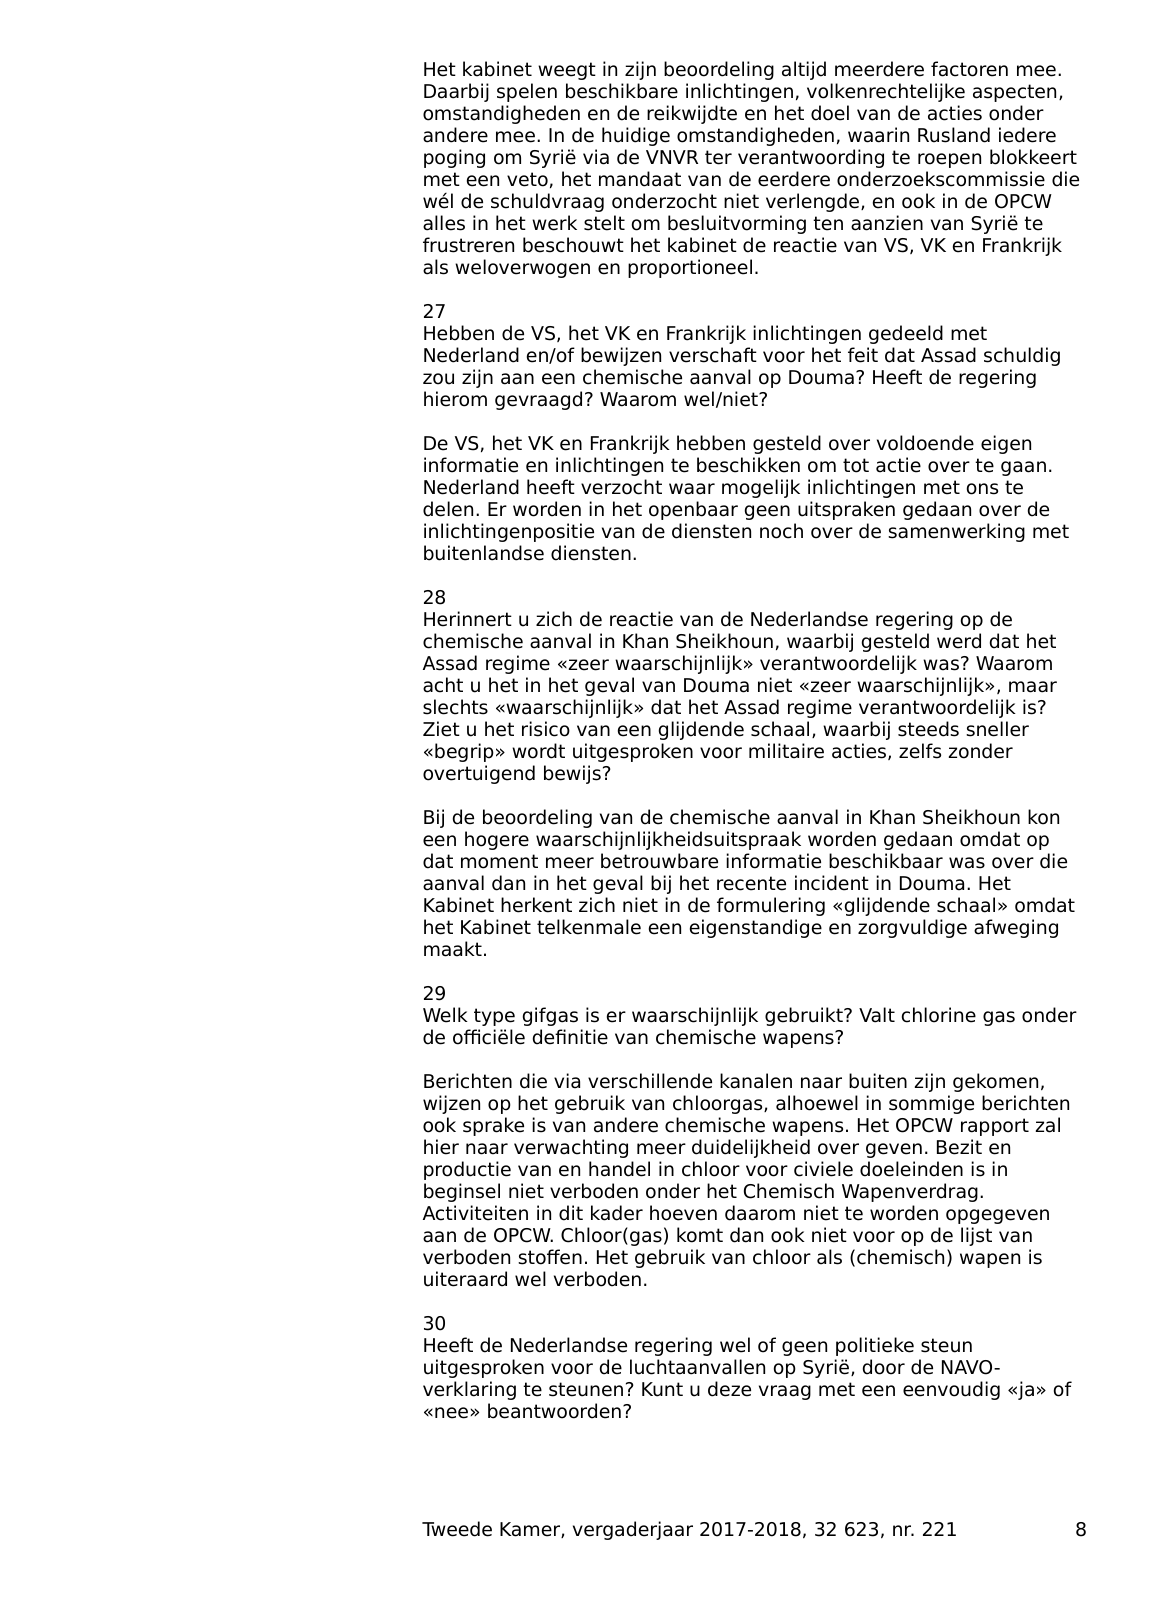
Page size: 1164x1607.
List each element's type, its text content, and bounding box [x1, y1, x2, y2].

text Hebben de VS, het VK en Frankrijk inlichtingen gedeeld met Nederland en/of bewijzen verschaft voor het feit dat Assad schuldig zou zijn aan een chemische aanval op Douma? Heeft de regering hierom gevraagd? Waarom wel/niet? [422, 323, 1087, 411]
text 30 [422, 1313, 1087, 1335]
text Berichten die via verschillende kanalen naar buiten zijn gekomen, wijzen op het gebruik van chloorgas, alhoewel in sommige berichten ook sprake is van andere chemische wapens. Het OPCW rapport zal hier naar verwachting meer duidelijkheid over geven. Bezit en productie van en handel in chloor voor civiele doeleinden is in beginsel niet verboden onder het Chemisch Wapenverdrag. Activiteiten in dit kader hoeven daarom niet te worden opgegeven aan de OPCW. Chloor(gas) komt dan ook niet voor op de lijst van verboden stoffen. Het gebruik van chloor als (chemisch) wapen is uiteraard wel verboden. [422, 1071, 1087, 1291]
text Het kabinet weegt in zijn beoordeling altijd meerdere factoren mee. Daarbij spelen beschikbare inlichtingen, volkenrechtelijke aspecten, omstandigheden en de reikwijdte en het doel van de acties onder andere mee. In de huidige omstandigheden, waarin Rusland iedere poging om Syrië via de VNVR ter verantwoording te roepen blokkeert met een veto, het mandaat van de eerdere onderzoekscommissie die wél de schuldvraag onderzocht niet verlengde, en ook in de OPCW alles in het werk stelt om besluitvorming ten aanzien van Syrië te frustreren beschouwt het kabinet de reactie van VS, VK en Frankrijk als weloverwogen en proportioneel. [422, 59, 1087, 279]
text Herinnert u zich de reactie van de Nederlandse regering op de chemische aanval in Khan Sheikhoun, waarbij gesteld werd dat het Assad regime «zeer waarschijnlijk» verantwoordelijk was? Waarom acht u het in het geval van Douma niet «zeer waarschijnlijk», maar slechts «waarschijnlijk» dat het Assad regime verantwoordelijk is? Ziet u het risico van een glijdende schaal, waarbij steeds sneller «begrip» wordt uitgesproken voor militaire acties, zelfs zonder overtuigend bewijs? [422, 609, 1087, 785]
text 27 [422, 301, 1087, 323]
text 29 [422, 983, 1087, 1005]
text 28 [422, 587, 1087, 609]
text Bij de beoordeling van de chemische aanval in Khan Sheikhoun kon een hogere waarschijnlijkheidsuitspraak worden gedaan omdat op dat moment meer betrouwbare informatie beschikbaar was over die aanval dan in het geval bij het recente incident in Douma. Het Kabinet herkent zich niet in de formulering «glijdende schaal» omdat het Kabinet telkenmale een eigenstandige en zorgvuldige afweging maakt. [422, 807, 1087, 961]
text De VS, het VK en Frankrijk hebben gesteld over voldoende eigen informatie en inlichtingen te beschikken om tot actie over te gaan. Nederland heeft verzocht waar mogelijk inlichtingen met ons te delen. Er worden in het openbaar geen uitspraken gedaan over de inlichtingenpositie van de diensten noch over de samenwerking met buitenlandse diensten. [422, 433, 1087, 565]
text Heeft de Nederlandse regering wel of geen politieke steun uitgesproken voor de luchtaanvallen op Syrië, door de NAVO-verklaring te steunen? Kunt u deze vraag met een eenvoudig «ja» of «nee» beantwoorden? [422, 1335, 1087, 1423]
text Welk type gifgas is er waarschijnlijk gebruikt? Valt chlorine gas onder de officiële definitie van chemische wapens? [422, 1005, 1087, 1049]
